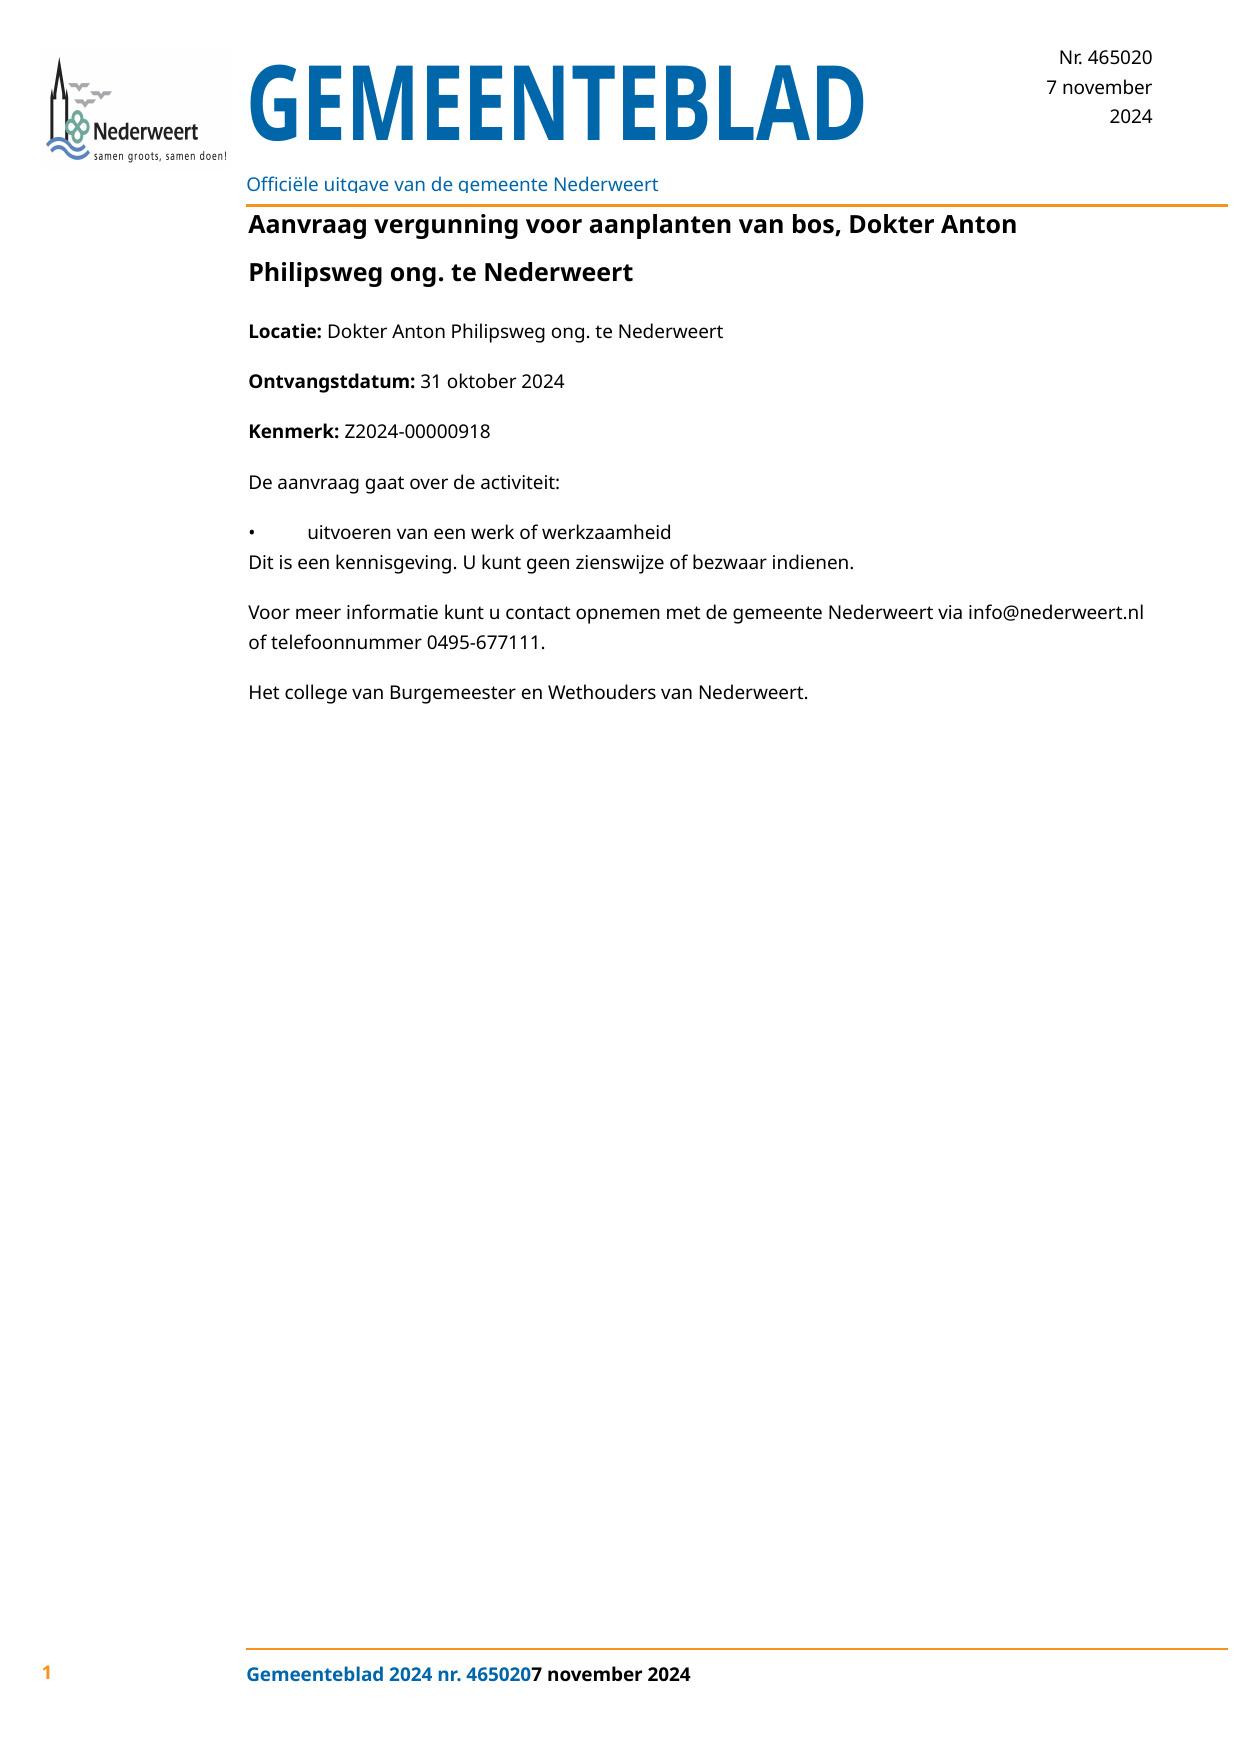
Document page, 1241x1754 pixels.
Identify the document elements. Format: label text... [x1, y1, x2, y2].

text Voor meer informatie kunt u contact opnemen met de gemeente Nederweert via info@nederweert.nl of telefoonnummer 0495-677111. [248, 599, 1152, 655]
text Ontvangstdatum: 31 oktober 2024 [248, 368, 1152, 394]
text Dit is een kennisgeving. U kunt geen zienswijze of bezwaar indienen. [248, 549, 1152, 575]
text Aanvraag vergunning voor aanplanten van bos, Dokter Anton Philipsweg ong. te Nederweert [248, 207, 1152, 288]
text De aanvraag gaat over de activiteit: [248, 469, 1152, 495]
text Het college van Burgemeester en Wethouders van Nederweert. [248, 679, 1152, 705]
text Kenmerk: Z2024-00000918 [248, 419, 1152, 444]
text Locatie: Dokter Anton Philipsweg ong. te Nederweert [248, 318, 1152, 344]
list uitvoeren van een werk of werkzaamheid [248, 519, 1152, 545]
picture [41, 47, 231, 172]
